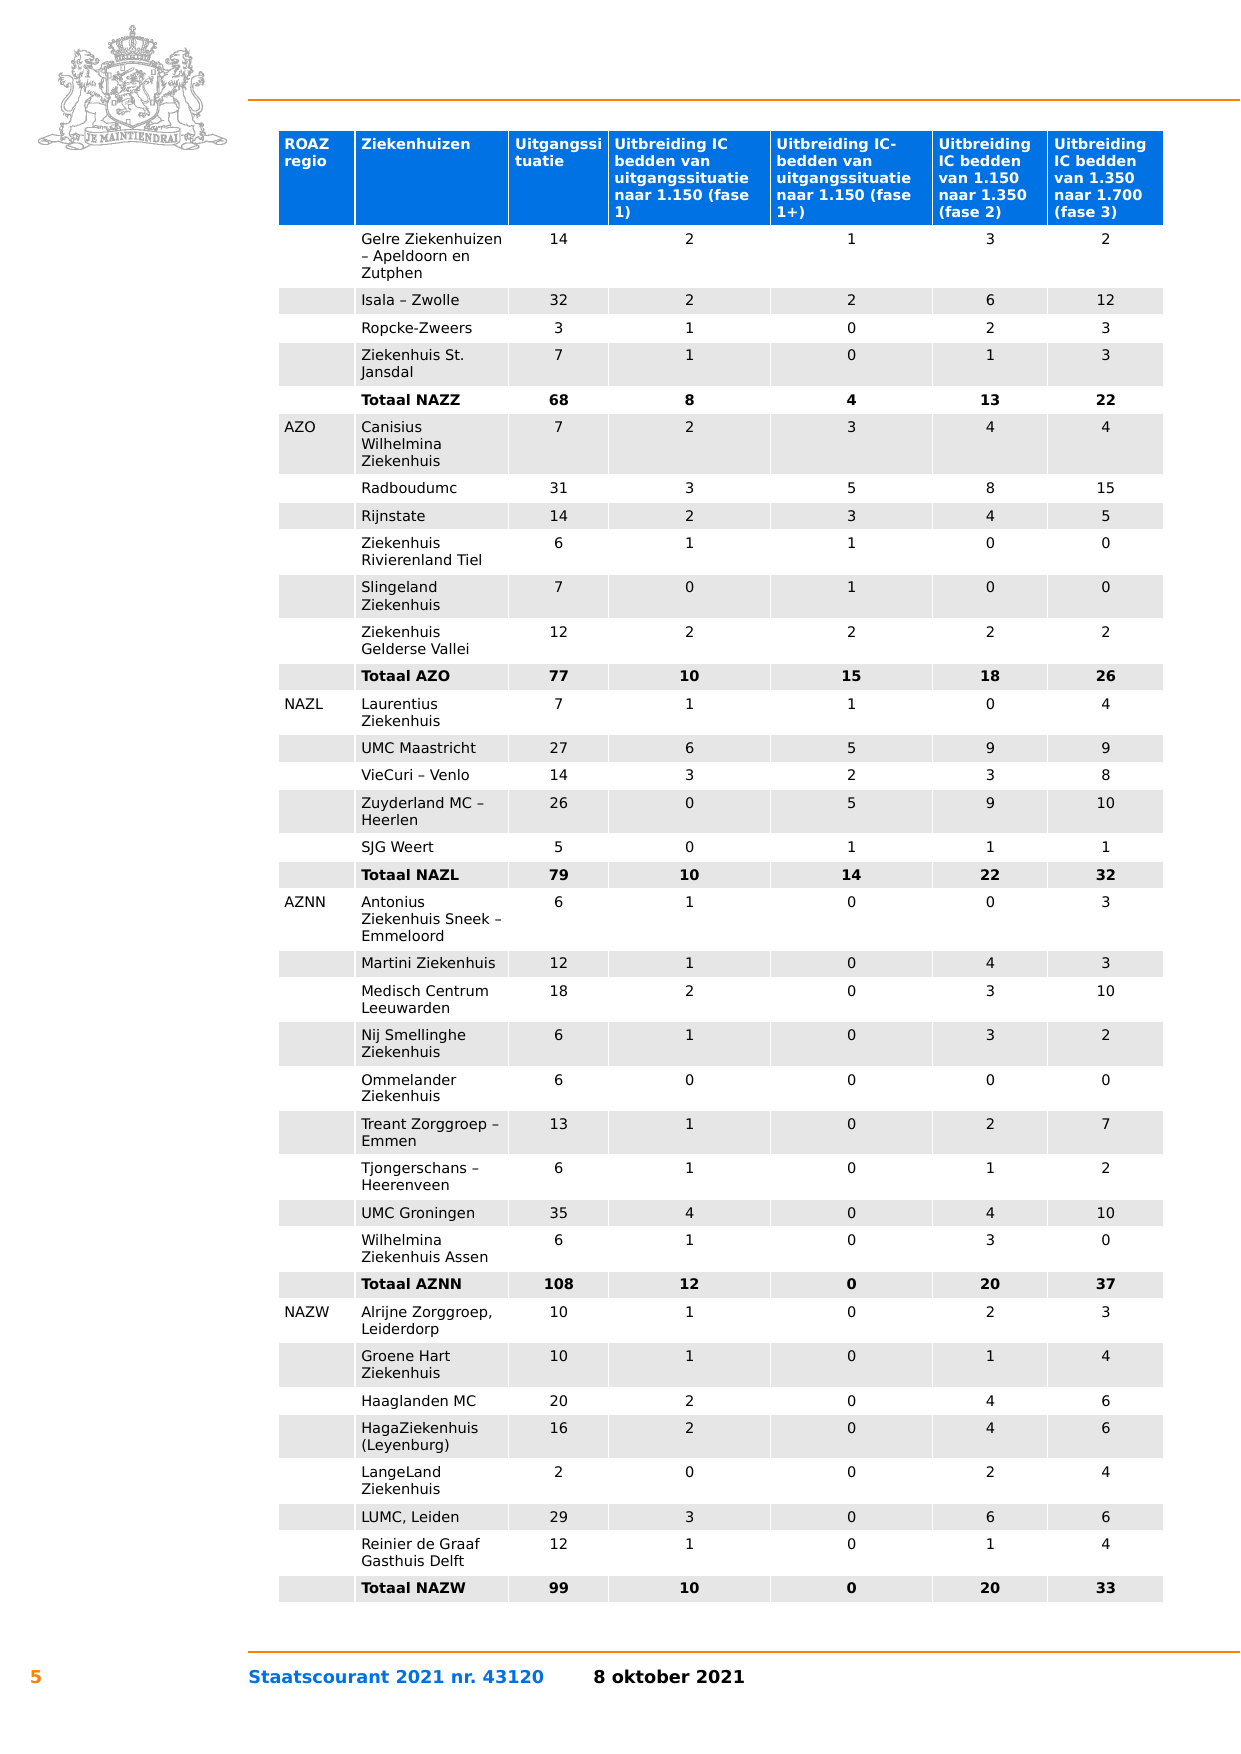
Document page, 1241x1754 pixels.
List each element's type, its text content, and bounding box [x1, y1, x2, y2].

table_cell 1 [771, 575, 932, 618]
table_cell 4 [1048, 1343, 1163, 1387]
table_cell 2 [1048, 1022, 1163, 1066]
table_cell 2 [1048, 1155, 1163, 1199]
table_cell [279, 575, 354, 618]
table_cell 3 [771, 414, 932, 474]
table_cell HagaZiekenhuis (Leyenburg) [356, 1415, 508, 1458]
table_cell 3 [933, 763, 1047, 789]
table_cell [279, 1272, 354, 1298]
table_cell 2 [1048, 619, 1163, 662]
table_cell 10 [609, 1576, 770, 1602]
table_cell 14 [771, 862, 932, 888]
table_cell [279, 1155, 354, 1199]
table_cell 0 [771, 978, 932, 1021]
table_cell 0 [933, 691, 1047, 734]
table_cell [279, 1227, 354, 1271]
table_cell 6 [509, 1022, 608, 1066]
table_cell 31 [509, 476, 608, 502]
table_cell 32 [1048, 862, 1163, 888]
table_cell 2 [609, 1388, 770, 1414]
table_cell 10 [1048, 978, 1163, 1021]
table_cell Totaal AZO [356, 664, 508, 690]
table_cell 1 [933, 834, 1047, 861]
table_cell [279, 1343, 354, 1387]
table_cell 2 [933, 1299, 1047, 1342]
table_cell 0 [771, 1227, 932, 1271]
table_cell 2 [771, 619, 932, 662]
table_cell 1 [609, 1022, 770, 1066]
table_cell 0 [771, 1576, 932, 1602]
table_cell 2 [609, 414, 770, 474]
table_cell 3 [771, 503, 932, 529]
table_cell 15 [1048, 476, 1163, 502]
table_cell 2 [933, 315, 1047, 341]
table_cell 2 [933, 619, 1047, 662]
table_cell 6 [933, 1504, 1047, 1530]
table_cell 3 [609, 476, 770, 502]
table_cell [279, 1576, 354, 1602]
table_cell 4 [933, 503, 1047, 529]
table_cell [279, 343, 354, 386]
table_cell NAZW [279, 1299, 354, 1342]
table_cell 1 [933, 343, 1047, 386]
table_cell 1 [609, 691, 770, 734]
table_cell Gelre Ziekenhuizen – Apeldoorn en Zutphen [356, 226, 508, 287]
table_cell 1 [771, 226, 932, 287]
table_cell Laurentius Ziekenhuis [356, 691, 508, 734]
table_cell Tjongerschans – Heerenveen [356, 1155, 508, 1199]
table_cell 22 [933, 862, 1047, 888]
table_cell 8 [609, 387, 770, 413]
table_cell [279, 1022, 354, 1066]
table_cell Zuyderland MC – Heerlen [356, 790, 508, 833]
table_cell 37 [1048, 1272, 1163, 1298]
table_cell 0 [933, 530, 1047, 574]
table_cell 7 [509, 343, 608, 386]
table_cell 20 [933, 1272, 1047, 1298]
table_cell 13 [933, 387, 1047, 413]
table_cell 4 [771, 387, 932, 413]
table_cell [279, 1415, 354, 1458]
table_cell 4 [933, 1415, 1047, 1458]
table_cell [279, 1388, 354, 1414]
table_cell 2 [933, 1111, 1047, 1154]
table_cell [279, 763, 354, 789]
table_cell 1 [771, 834, 932, 861]
table_cell 4 [1048, 1460, 1163, 1503]
table_cell 3 [933, 226, 1047, 287]
table_cell [279, 1460, 354, 1503]
table_cell 0 [771, 951, 932, 977]
table_cell 1 [933, 1343, 1047, 1387]
table_cell 12 [509, 619, 608, 662]
table_header Uitbreiding IC bedden van uitgangssituatie naar 1.150 (fase 1) [609, 131, 770, 225]
table_cell 1 [609, 1155, 770, 1199]
table_cell 4 [933, 414, 1047, 474]
table_cell 0 [771, 315, 932, 341]
table_cell 1 [609, 1531, 770, 1574]
table_cell 1 [609, 889, 770, 949]
table_cell 1 [609, 1343, 770, 1387]
table_cell 10 [1048, 790, 1163, 833]
table_cell 0 [609, 1460, 770, 1503]
table_cell [279, 1200, 354, 1226]
table_cell 3 [609, 763, 770, 789]
table_cell 0 [771, 1111, 932, 1154]
table_cell 1 [1048, 834, 1163, 861]
table_cell 79 [509, 862, 608, 888]
table_cell [279, 503, 354, 529]
table_cell 6 [509, 1227, 608, 1271]
table_cell [279, 735, 354, 762]
table_cell 77 [509, 664, 608, 690]
table_cell Canisius Wilhelmina Ziekenhuis [356, 414, 508, 474]
table_cell 99 [509, 1576, 608, 1602]
table_cell 2 [609, 1415, 770, 1458]
table_cell 0 [771, 1460, 932, 1503]
table_cell 0 [771, 1531, 932, 1574]
table_cell 13 [509, 1111, 608, 1154]
table_cell [279, 1111, 354, 1154]
table_cell 2 [771, 288, 932, 314]
table_cell Slingeland Ziekenhuis [356, 575, 508, 618]
table_cell 7 [1048, 1111, 1163, 1154]
table_cell Totaal AZNN [356, 1272, 508, 1298]
table_cell 33 [1048, 1576, 1163, 1602]
picture [38, 25, 227, 150]
table_cell [279, 315, 354, 341]
table_cell AZNN [279, 889, 354, 949]
table_cell Treant Zorggroep – Emmen [356, 1111, 508, 1154]
table_cell 4 [933, 1388, 1047, 1414]
table_cell 6 [933, 288, 1047, 314]
table_cell 0 [933, 889, 1047, 949]
table_cell [279, 862, 354, 888]
table_cell 0 [1048, 575, 1163, 618]
table_cell Totaal NAZZ [356, 387, 508, 413]
table_cell 8 [933, 476, 1047, 502]
table_cell 1 [933, 1531, 1047, 1574]
table_cell Nij Smellinghe Ziekenhuis [356, 1022, 508, 1066]
table_cell 1 [771, 691, 932, 734]
table_cell Ziekenhuis Gelderse Vallei [356, 619, 508, 662]
table_cell 0 [1048, 530, 1163, 574]
table_cell 2 [771, 763, 932, 789]
table_cell 0 [771, 1155, 932, 1199]
table_cell 3 [933, 978, 1047, 1021]
table_cell 2 [609, 226, 770, 287]
table_cell 6 [1048, 1388, 1163, 1414]
table_cell Medisch Centrum Leeuwarden [356, 978, 508, 1021]
table_cell [279, 1067, 354, 1110]
table_cell [279, 619, 354, 662]
table_cell 35 [509, 1200, 608, 1226]
table_cell 2 [609, 619, 770, 662]
table_cell 9 [933, 735, 1047, 762]
table_cell 3 [933, 1022, 1047, 1066]
table_cell Haaglanden MC [356, 1388, 508, 1414]
table_cell 3 [933, 1227, 1047, 1271]
table_cell 6 [609, 735, 770, 762]
table_cell 6 [509, 889, 608, 949]
table_cell 20 [509, 1388, 608, 1414]
table_cell [279, 664, 354, 690]
table_cell Antonius Ziekenhuis Sneek – Emmeloord [356, 889, 508, 949]
table_cell [279, 834, 354, 861]
table_cell 2 [609, 503, 770, 529]
table_cell Ropcke-Zweers [356, 315, 508, 341]
table_cell 0 [771, 1299, 932, 1342]
table_cell 5 [771, 790, 932, 833]
table_cell VieCuri – Venlo [356, 763, 508, 789]
table_cell Ommelander Ziekenhuis [356, 1067, 508, 1110]
table_cell Rijnstate [356, 503, 508, 529]
table_cell 0 [609, 575, 770, 618]
table_cell 12 [509, 951, 608, 977]
table_cell Reinier de Graaf Gasthuis Delft [356, 1531, 508, 1574]
table_cell Alrijne Zorggroep, Leiderdorp [356, 1299, 508, 1342]
table_cell 3 [1048, 951, 1163, 977]
table_cell 0 [609, 790, 770, 833]
table_cell 1 [609, 1227, 770, 1271]
table_cell 0 [771, 889, 932, 949]
table_cell 9 [1048, 735, 1163, 762]
table_cell Wilhelmina Ziekenhuis Assen [356, 1227, 508, 1271]
table_cell UMC Groningen [356, 1200, 508, 1226]
table_header Uitbreiding IC bedden van 1.150 naar 1.350 (fase 2) [933, 131, 1047, 225]
table_cell 1 [609, 343, 770, 386]
table_cell 0 [933, 575, 1047, 618]
table_cell 0 [771, 1067, 932, 1110]
table_cell 0 [1048, 1067, 1163, 1110]
table_cell 1 [609, 1111, 770, 1154]
table_cell 18 [509, 978, 608, 1021]
table_header Ziekenhuizen [356, 131, 508, 225]
table_cell 0 [771, 1343, 932, 1387]
table_header Uitbreiding IC bedden van 1.350 naar 1.700 (fase 3) [1048, 131, 1163, 225]
table_cell Totaal NAZW [356, 1576, 508, 1602]
table_cell 18 [933, 664, 1047, 690]
table_cell 5 [771, 735, 932, 762]
table_cell 6 [1048, 1415, 1163, 1458]
table_cell 26 [509, 790, 608, 833]
table_header Uitbreiding IC-bedden van uitgangssituatie naar 1.150 (fase 1+) [771, 131, 932, 225]
table_cell 2 [609, 288, 770, 314]
table_cell 4 [609, 1200, 770, 1226]
table_cell 1 [609, 1299, 770, 1342]
table_cell 1 [609, 951, 770, 977]
table_cell 2 [1048, 226, 1163, 287]
table_cell 2 [509, 1460, 608, 1503]
table_cell 3 [509, 315, 608, 341]
table_cell Martini Ziekenhuis [356, 951, 508, 977]
table_cell Groene Hart Ziekenhuis [356, 1343, 508, 1387]
table_cell SJG Weert [356, 834, 508, 861]
table_cell 12 [1048, 288, 1163, 314]
table_cell 0 [771, 1022, 932, 1066]
table_cell [279, 790, 354, 833]
table_cell NAZL [279, 691, 354, 734]
table_cell 7 [509, 575, 608, 618]
table_cell 14 [509, 503, 608, 529]
table_cell 10 [509, 1343, 608, 1387]
table_cell [279, 951, 354, 977]
table_cell 4 [933, 951, 1047, 977]
table_cell 6 [509, 1067, 608, 1110]
table_cell 3 [1048, 889, 1163, 949]
table_cell 4 [1048, 691, 1163, 734]
table_cell 16 [509, 1415, 608, 1458]
table_cell 32 [509, 288, 608, 314]
table_cell 5 [771, 476, 932, 502]
table_cell 10 [1048, 1200, 1163, 1226]
table_cell 0 [771, 1388, 932, 1414]
table_cell LangeLand Ziekenhuis [356, 1460, 508, 1503]
table_cell [279, 387, 354, 413]
table_cell 0 [771, 1504, 932, 1530]
table_cell 7 [509, 691, 608, 734]
table_cell 3 [1048, 1299, 1163, 1342]
table_cell 0 [609, 1067, 770, 1110]
table_cell [279, 1504, 354, 1530]
table_cell 0 [1048, 1227, 1163, 1271]
table_cell 6 [509, 1155, 608, 1199]
table_cell 4 [933, 1200, 1047, 1226]
table_cell 10 [609, 664, 770, 690]
table_cell 1 [609, 315, 770, 341]
table_cell [279, 1531, 354, 1574]
table_cell 2 [933, 1460, 1047, 1503]
table_cell 3 [1048, 343, 1163, 386]
table_cell 3 [609, 1504, 770, 1530]
table_cell 2 [609, 978, 770, 1021]
table_cell 20 [933, 1576, 1047, 1602]
table_cell 0 [771, 343, 932, 386]
table_cell 6 [509, 530, 608, 574]
table_cell 1 [933, 1155, 1047, 1199]
table_cell 0 [771, 1272, 932, 1298]
table_cell 68 [509, 387, 608, 413]
table_cell 4 [1048, 1531, 1163, 1574]
table_cell 7 [509, 414, 608, 474]
table_cell [279, 288, 354, 314]
table_cell 12 [509, 1531, 608, 1574]
table_cell 10 [609, 862, 770, 888]
table_cell 5 [1048, 503, 1163, 529]
table_cell 12 [609, 1272, 770, 1298]
table_cell 1 [771, 530, 932, 574]
table_cell [279, 226, 354, 287]
table_cell 1 [609, 530, 770, 574]
table_cell 27 [509, 735, 608, 762]
table_cell [279, 978, 354, 1021]
table_cell 4 [1048, 414, 1163, 474]
table_cell 26 [1048, 664, 1163, 690]
table_cell 14 [509, 763, 608, 789]
table_cell AZO [279, 414, 354, 474]
table_cell 8 [1048, 763, 1163, 789]
table_cell 15 [771, 664, 932, 690]
table_cell 22 [1048, 387, 1163, 413]
table_cell Radboudumc [356, 476, 508, 502]
table_cell 6 [1048, 1504, 1163, 1530]
table_cell Isala – Zwolle [356, 288, 508, 314]
table_cell [279, 476, 354, 502]
table_cell LUMC, Leiden [356, 1504, 508, 1530]
table_cell 5 [509, 834, 608, 861]
table_cell Totaal NAZL [356, 862, 508, 888]
table_cell [279, 530, 354, 574]
table_cell 108 [509, 1272, 608, 1298]
table_cell Ziekenhuis Rivierenland Tiel [356, 530, 508, 574]
table_cell Ziekenhuis St. Jansdal [356, 343, 508, 386]
table_cell 0 [609, 834, 770, 861]
table_cell 10 [509, 1299, 608, 1342]
table_cell 0 [771, 1415, 932, 1458]
table_cell 0 [771, 1200, 932, 1226]
table_cell UMC Maastricht [356, 735, 508, 762]
table_header Uitgangssituatie [509, 131, 608, 225]
table_cell 3 [1048, 315, 1163, 341]
table_cell 29 [509, 1504, 608, 1530]
table_cell 9 [933, 790, 1047, 833]
table_header ROAZ regio [279, 131, 354, 225]
table_cell 14 [509, 226, 608, 287]
table_cell 0 [933, 1067, 1047, 1110]
